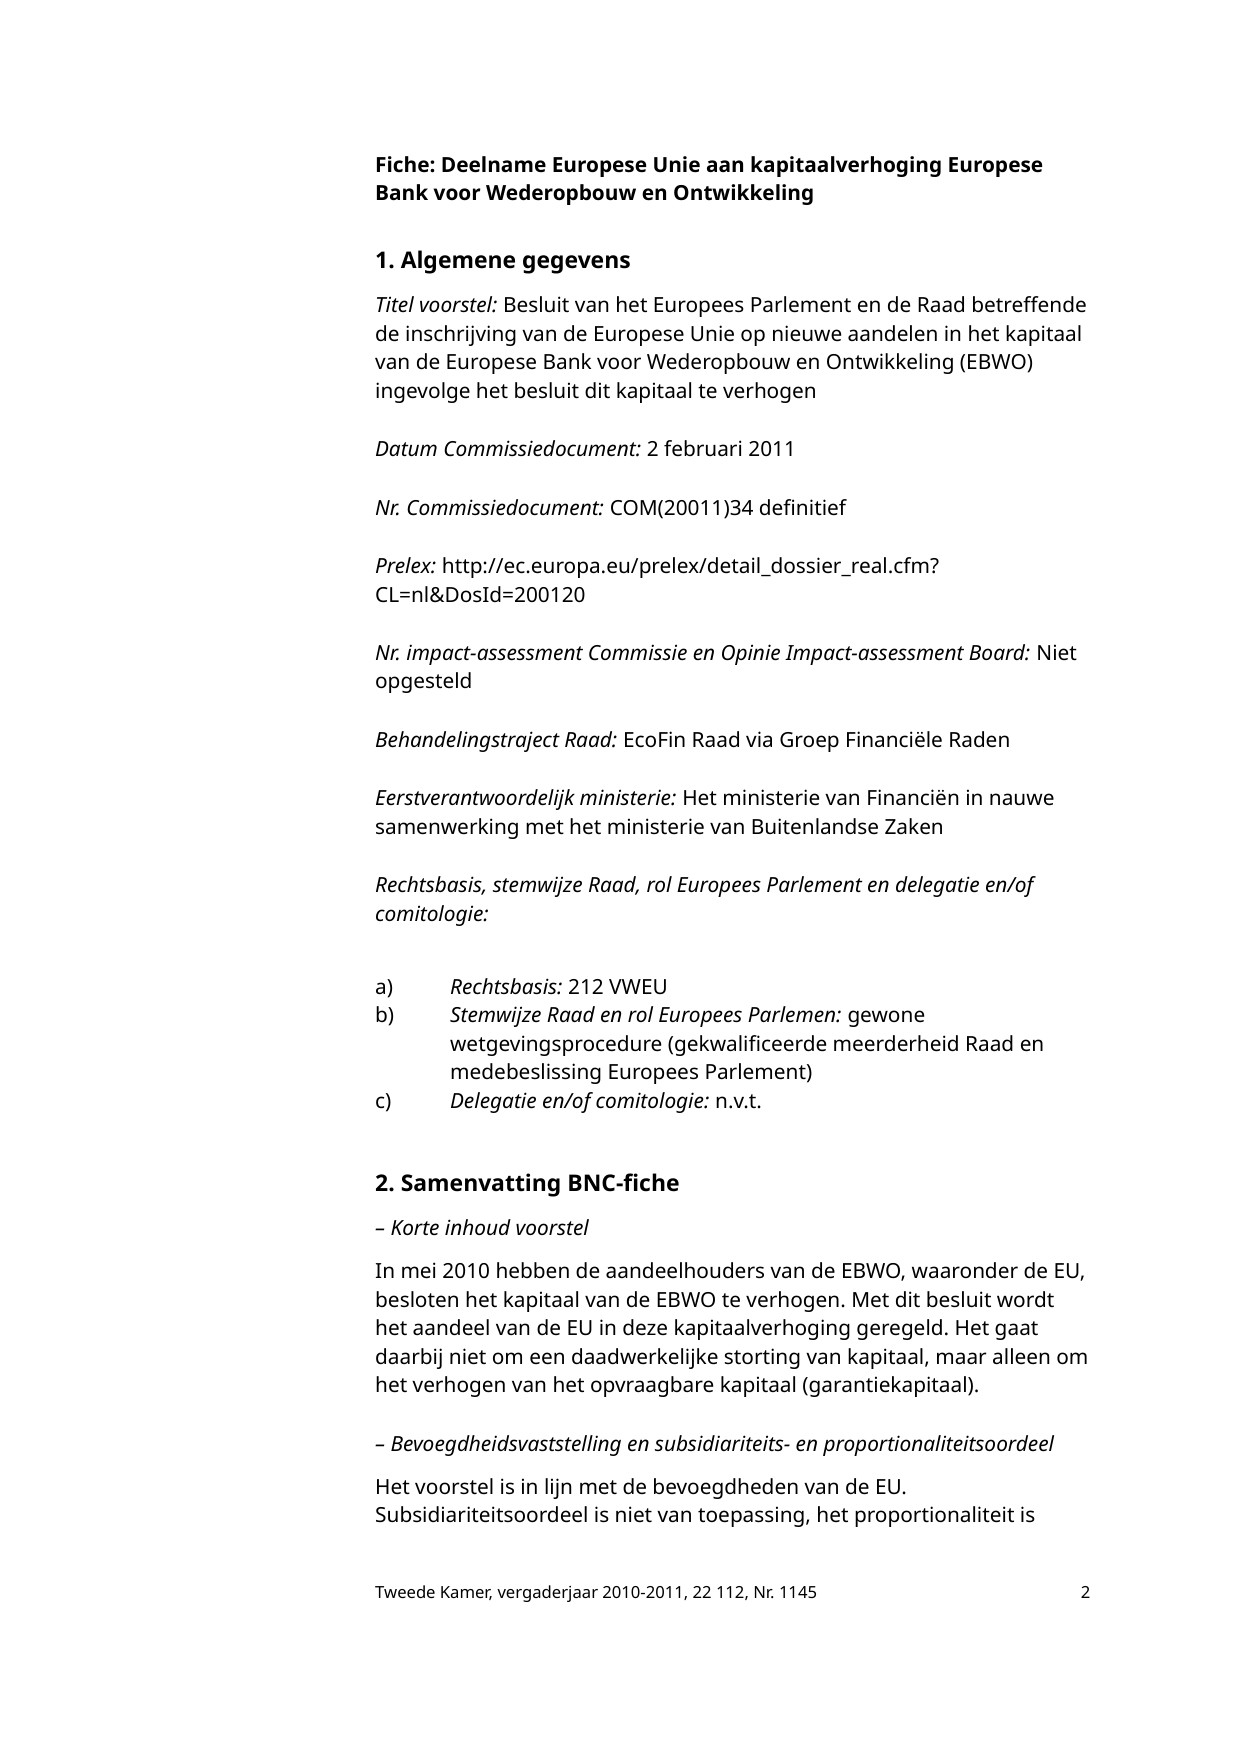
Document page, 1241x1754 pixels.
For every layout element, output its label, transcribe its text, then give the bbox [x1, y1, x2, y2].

text Prelex: http://ec.europa.eu/prelex/detail_dossier_real.cfm?CL=nl&DosId=200120 [375, 551, 1090, 608]
text Titel voorstel: Besluit van het Europees Parlement en de Raad betreffende de inschrijving van de Europese Unie op nieuwe aandelen in het kapitaal van de Europese Bank voor Wederopbouw en Ontwikkeling (EBWO) ingevolge het besluit dit kapitaal te verhogen [375, 291, 1090, 404]
text In mei 2010 hebben de aandeelhouders van de EBWO, waaronder de EU, besloten het kapitaal van de EBWO te verhogen. Met dit besluit wordt het aandeel van de EU in deze kapitaalverhoging geregeld. Het gaat daarbij niet om een daadwerkelijke storting van kapitaal, maar alleen om het verhogen van het opvraagbare kapitaal (garantiekapitaal). [375, 1257, 1090, 1399]
text – Bevoegdheidsvaststelling en subsidiariteits- en proportionaliteitsoordeel [375, 1429, 1090, 1457]
text Nr. Commissiedocument: COM(20011)34 definitief [375, 493, 1090, 521]
text Fiche: Deelname Europese Unie aan kapitaalverhoging Europese Bank voor Wederopbouw en Ontwikkeling [375, 150, 1090, 207]
text – Korte inhoud voorstel [375, 1213, 1090, 1242]
subtitle 2. Samenvatting BNC-fiche [375, 1167, 1090, 1198]
subtitle 1. Algemene gegevens [375, 244, 1090, 276]
list Delegatie en/of comitologie: n.v.t. [375, 1086, 1090, 1114]
text Rechtsbasis, stemwijze Raad, rol Europees Parlement en delegatie en/of comitologie: [375, 870, 1090, 927]
list Stemwijze Raad en rol Europees Parlemen: gewone wetgevingsprocedure (gekwalificeerde meerderheid Raad en medebeslissing Europees Parlement) [375, 1001, 1090, 1086]
text Eerstverantwoordelijk ministerie: Het ministerie van Financiën in nauwe samenwerking met het ministerie van Buitenlandse Zaken [375, 783, 1090, 840]
text Datum Commissiedocument: 2 februari 2011 [375, 434, 1090, 463]
text Behandelingstraject Raad: EcoFin Raad via Groep Financiële Raden [375, 725, 1090, 753]
list Rechtsbasis: 212 VWEU [375, 972, 1090, 1001]
text Nr. impact-assessment Commissie en Opinie Impact-assessment Board: Niet opgesteld [375, 638, 1090, 695]
text Het voorstel is in lijn met de bevoegdheden van de EU. Subsidiariteitsoordeel is niet van toepassing, het proportionaliteit is [375, 1472, 1090, 1529]
